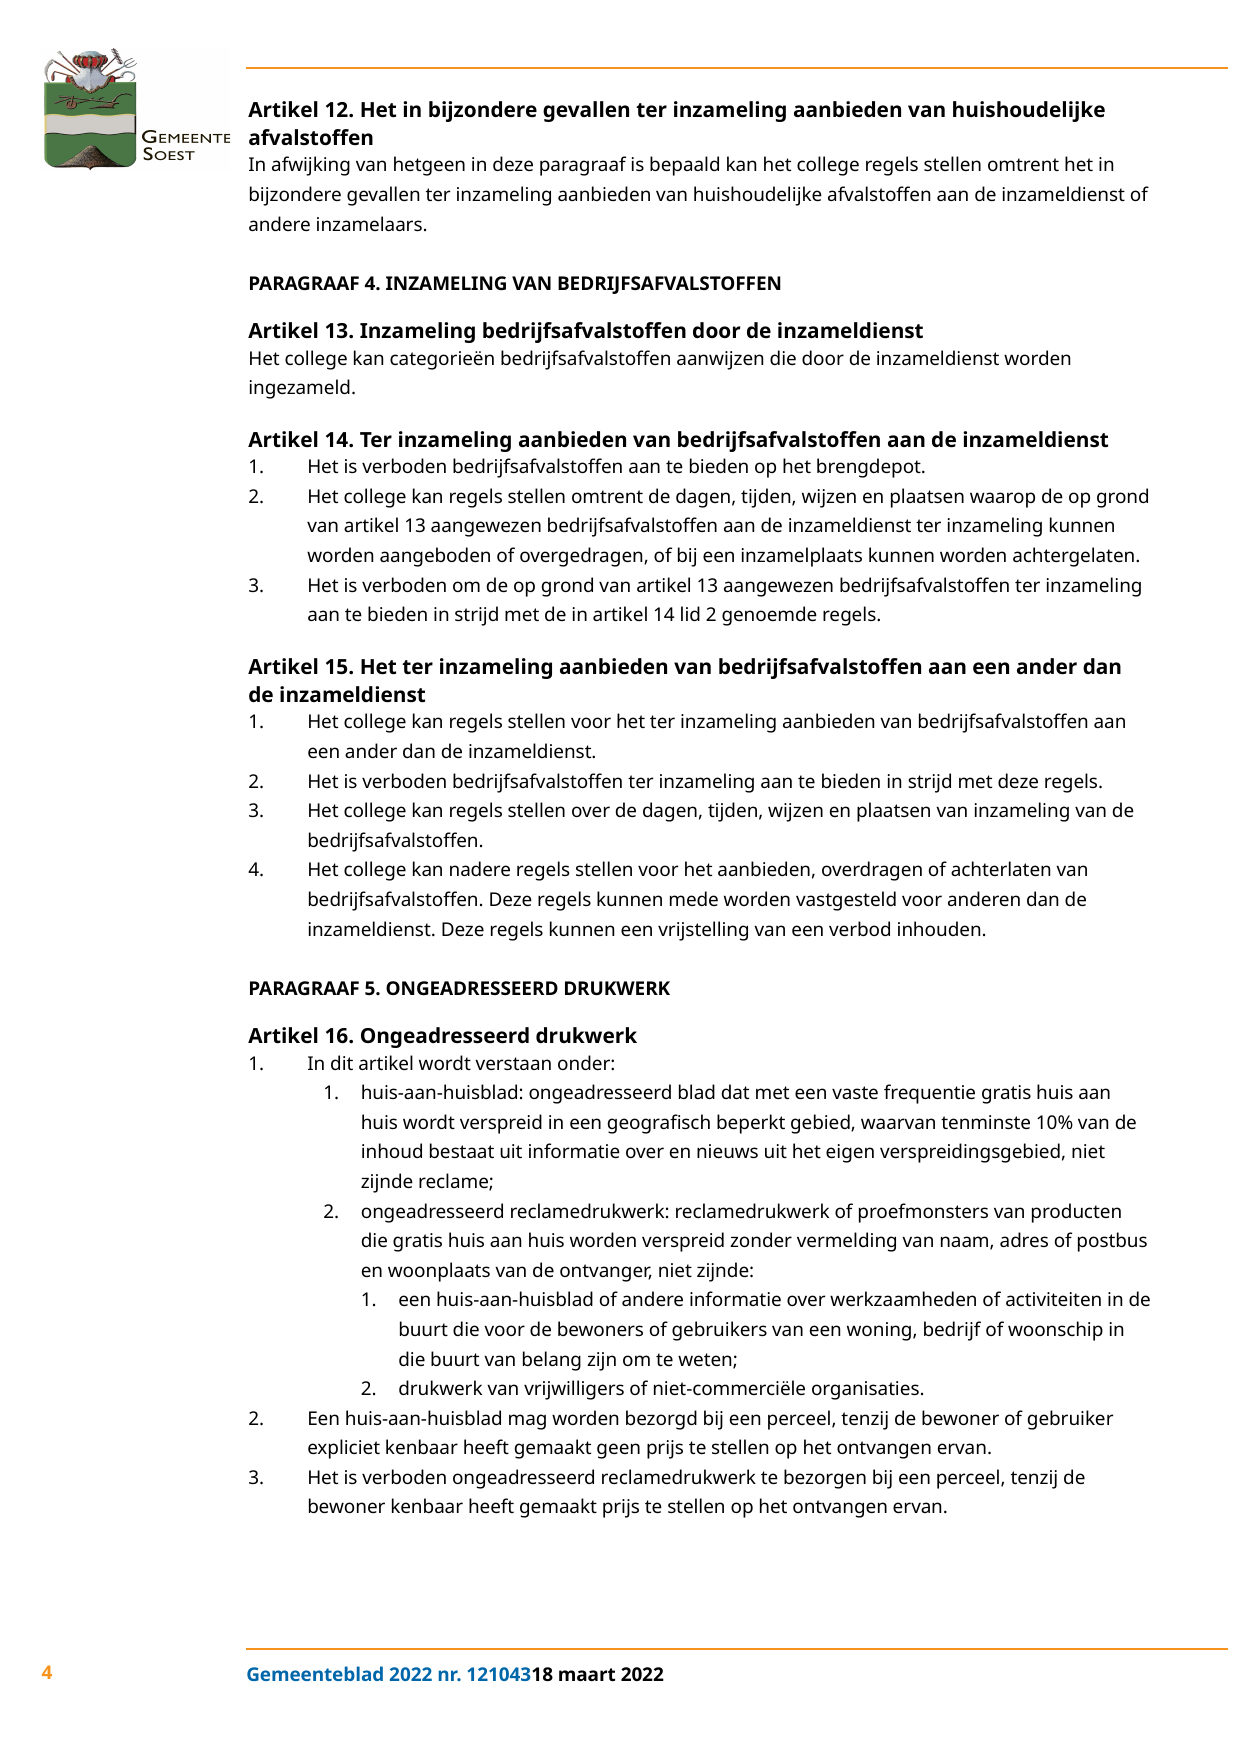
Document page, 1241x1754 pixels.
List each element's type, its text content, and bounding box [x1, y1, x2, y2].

list Een huis-aan-huisblad mag worden bezorgd bij een perceel, tenzij de bewoner of gebruiker expliciet kenbaar heeft gemaakt geen prijs te stellen op het ontvangen ervan. [248, 1405, 1152, 1460]
list ongeadresseerd reclamedrukwerk: reclamedrukwerk of proefmonsters van producten die gratis huis aan huis worden verspreid zonder vermelding van naam, adres of postbus en woonplaats van de ontvanger, niet zijnde: [323, 1198, 1152, 1283]
list In dit artikel wordt verstaan onder: [248, 1050, 1152, 1076]
text PARAGRAAF 4. INZAMELING VAN BEDRIJFSAFVALSTOFFEN [248, 270, 1152, 296]
list Het is verboden ongeadresseerd reclamedrukwerk te bezorgen bij een perceel, tenzij de bewoner kenbaar heeft gemaakt prijs te stellen op het ontvangen ervan. [248, 1464, 1152, 1519]
list Het is verboden bedrijfsafvalstoffen ter inzameling aan te bieden in strijd met deze regels. [248, 768, 1152, 793]
list Het college kan regels stellen voor het ter inzameling aanbieden van bedrijfsafvalstoffen aan een ander dan de inzameldienst. [248, 709, 1152, 764]
list Het college kan regels stellen omtrent de dagen, tijden, wijzen en plaatsen waarop de op grond van artikel 13 aangewezen bedrijfsafvalstoffen aan de inzameldienst ter inzameling kunnen worden aangeboden of overgedragen, of bij een inzamelplaats kunnen worden achtergelaten. [248, 483, 1152, 568]
text PARAGRAAF 5. ONGEADRESSEERD DRUKWERK [248, 975, 1152, 1001]
list Het is verboden bedrijfsafvalstoffen aan te bieden op het brengdepot. [248, 453, 1152, 479]
text In afwijking van hetgeen in deze paragraaf is bepaald kan het college regels stellen omtrent het in bijzondere gevallen ter inzameling aanbieden van huishoudelijke afvalstoffen aan de inzameldienst of andere inzamelaars. [248, 152, 1152, 237]
list Het college kan regels stellen over de dagen, tijden, wijzen en plaatsen van inzameling van de bedrijfsafvalstoffen. [248, 797, 1152, 853]
text Artikel 14. Ter inzameling aanbieden van bedrijfsafvalstoffen aan de inzameldienst [248, 425, 1152, 453]
text Artikel 15. Het ter inzameling aanbieden van bedrijfsafvalstoffen aan een ander dan de inzameldienst [248, 652, 1152, 709]
text Artikel 16. Ongeadresseerd drukwerk [248, 1021, 1152, 1050]
list een huis-aan-huisblad of andere informatie over werkzaamheden of activiteiten in de buurt die voor de bewoners of gebruikers van een woning, bedrijf of woonschip in die buurt van belang zijn om te weten; [361, 1287, 1152, 1371]
text Artikel 12. Het in bijzondere gevallen ter inzameling aanbieden van huishoudelijke afvalstoffen [248, 95, 1152, 152]
picture [41, 47, 231, 172]
list huis-aan-huisblad: ongeadresseerd blad dat met een vaste frequentie gratis huis aan huis wordt verspreid in een geografisch beperkt gebied, waarvan tenminste 10% van de inhoud bestaat uit informatie over en nieuws uit het eigen verspreidingsgebied, niet zijnde reclame; [323, 1079, 1152, 1194]
list drukwerk van vrijwilligers of niet-commerciële organisaties. [361, 1375, 1152, 1401]
list Het college kan nadere regels stellen voor het aanbieden, overdragen of achterlaten van bedrijfsafvalstoffen. Deze regels kunnen mede worden vastgesteld voor anderen dan de inzameldienst. Deze regels kunnen een vrijstelling van een verbod inhouden. [248, 857, 1152, 941]
text Het college kan categorieën bedrijfsafvalstoffen aanwijzen die door de inzameldienst worden ingezameld. [248, 345, 1152, 400]
text Artikel 13. Inzameling bedrijfsafvalstoffen door de inzameldienst [248, 317, 1152, 345]
list Het is verboden om de op grond van artikel 13 aangewezen bedrijfsafvalstoffen ter inzameling aan te bieden in strijd met de in artikel 14 lid 2 genoemde regels. [248, 572, 1152, 627]
